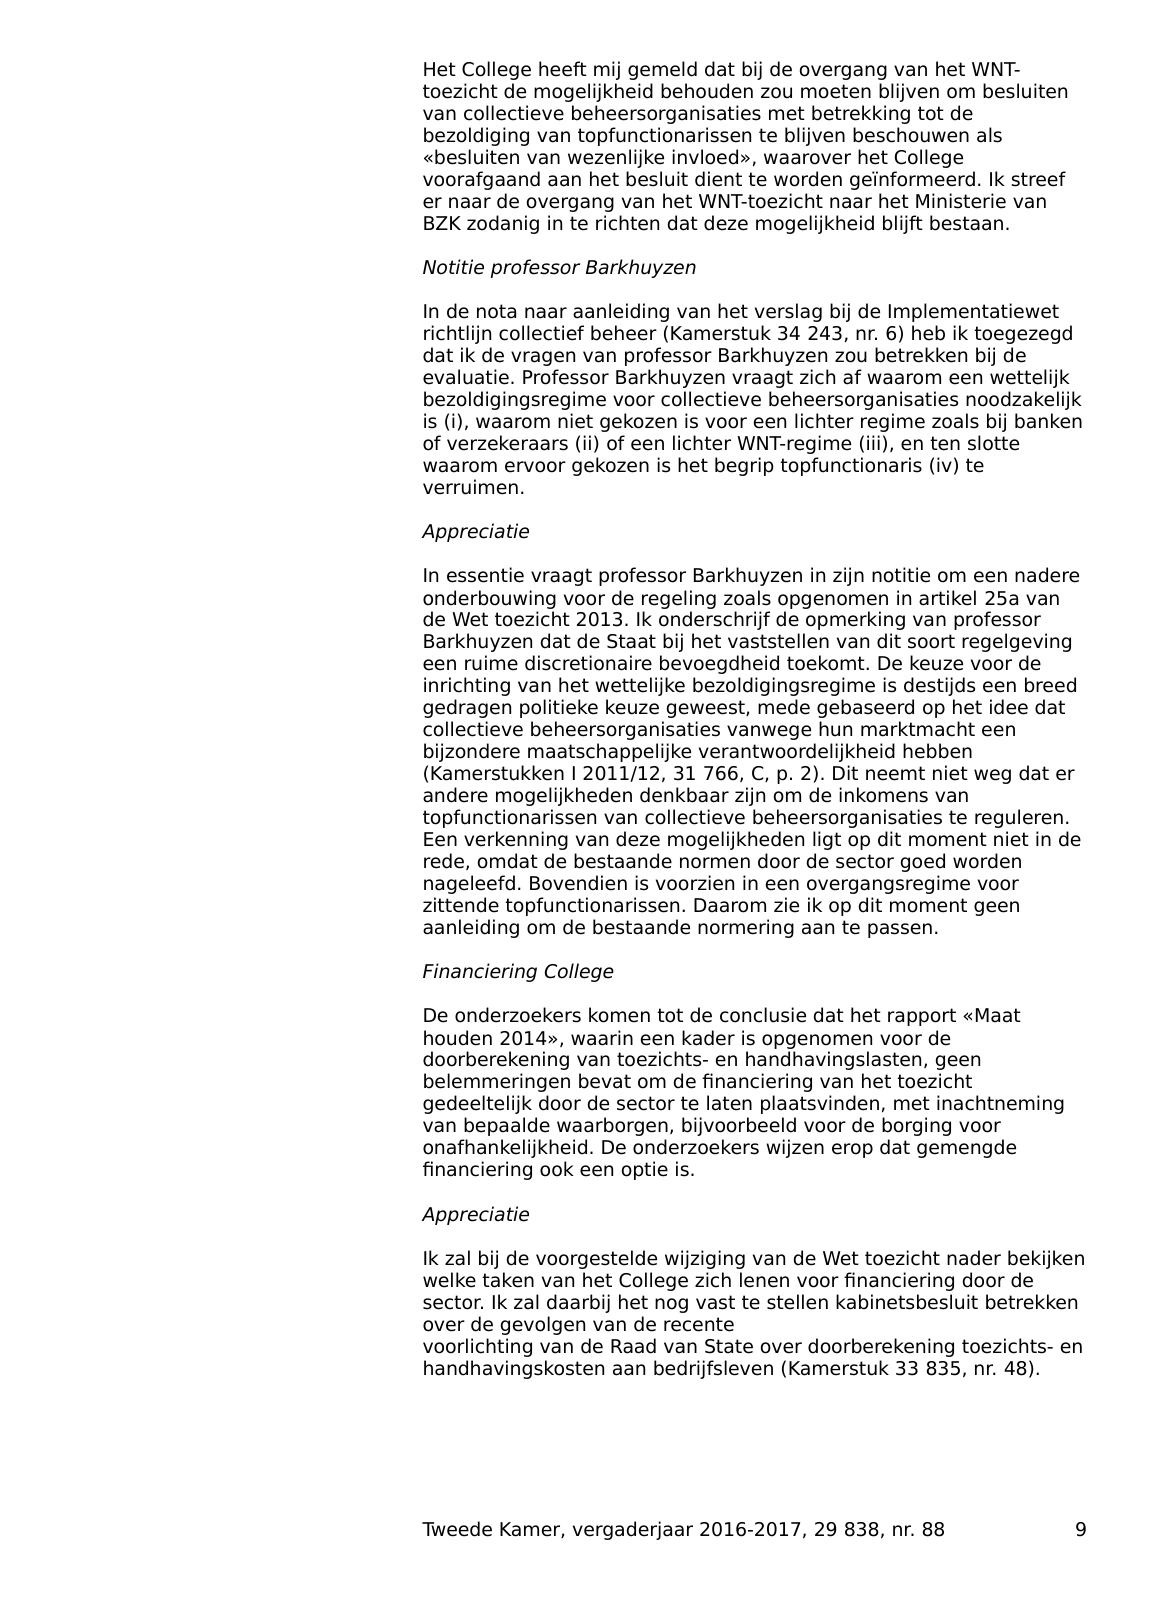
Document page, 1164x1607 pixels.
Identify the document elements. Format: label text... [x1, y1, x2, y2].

subtitle Financiering College [422, 961, 1087, 983]
text voorlichting van de Raad van State over doorberekening toezichts- en handhavingskosten aan bedrijfsleven (Kamerstuk 33 835, nr. 48). [422, 1336, 1087, 1379]
subtitle Appreciatie [422, 521, 1087, 543]
text Het College heeft mij gemeld dat bij de overgang van het WNT-toezicht de mogelijkheid behouden zou moeten blijven om besluiten van collectieve beheersorganisaties met betrekking tot de bezoldiging van topfunctionarissen te blijven beschouwen als «besluiten van wezenlijke invloed», waarover het College voorafgaand aan het besluit dient te worden geïnformeerd. Ik streef er naar de overgang van het WNT-toezicht naar het Ministerie van BZK zodanig in te richten dat deze mogelijkheid blijft bestaan. [422, 59, 1087, 235]
subtitle Appreciatie [422, 1203, 1087, 1225]
text De onderzoekers komen tot de conclusie dat het rapport «Maat houden 2014», waarin een kader is opgenomen voor de doorberekening van toezichts- en handhavingslasten, geen belemmeringen bevat om de financiering van het toezicht gedeeltelijk door de sector te laten plaatsvinden, met inachtneming van bepaalde waarborgen, bijvoorbeeld voor de borging voor onafhankelijkheid. De onderzoekers wijzen erop dat gemengde financiering ook een optie is. [422, 1005, 1087, 1181]
text In essentie vraagt professor Barkhuyzen in zijn notitie om een nadere onderbouwing voor de regeling zoals opgenomen in artikel 25a van de Wet toezicht 2013. Ik onderschrijf de opmerking van professor Barkhuyzen dat de Staat bij het vaststellen van dit soort regelgeving een ruime discretionaire bevoegdheid toekomt. De keuze voor de inrichting van het wettelijke bezoldigingsregime is destijds een breed gedragen politieke keuze geweest, mede gebaseerd op het idee dat collectieve beheersorganisaties vanwege hun marktmacht een bijzondere maatschappelijke verantwoordelijkheid hebben (Kamerstukken I 2011/12, 31 766, C, p. 2). Dit neemt niet weg dat er andere mogelijkheden denkbaar zijn om de inkomens van topfunctionarissen van collectieve beheersorganisaties te reguleren. Een verkenning van deze mogelijkheden ligt op dit moment niet in de rede, omdat de bestaande normen door de sector goed worden nageleefd. Bovendien is voorzien in een overgangsregime voor zittende topfunctionarissen. Daarom zie ik op dit moment geen aanleiding om de bestaande normering aan te passen. [422, 565, 1087, 939]
text In de nota naar aanleiding van het verslag bij de Implementatiewet richtlijn collectief beheer (Kamerstuk 34 243, nr. 6) heb ik toegezegd dat ik de vragen van professor Barkhuyzen zou betrekken bij de evaluatie. Professor Barkhuyzen vraagt zich af waarom een wettelijk bezoldigingsregime voor collectieve beheersorganisaties noodzakelijk is (i), waarom niet gekozen is voor een lichter regime zoals bij banken of verzekeraars (ii) of een lichter WNT-regime (iii), en ten slotte waarom ervoor gekozen is het begrip topfunctionaris (iv) te verruimen. [422, 301, 1087, 499]
subtitle Notitie professor Barkhuyzen [422, 257, 1087, 279]
text Ik zal bij de voorgestelde wijziging van de Wet toezicht nader bekijken welke taken van het College zich lenen voor financiering door de sector. Ik zal daarbij het nog vast te stellen kabinetsbesluit betrekken over de gevolgen van de recente [422, 1248, 1087, 1336]
